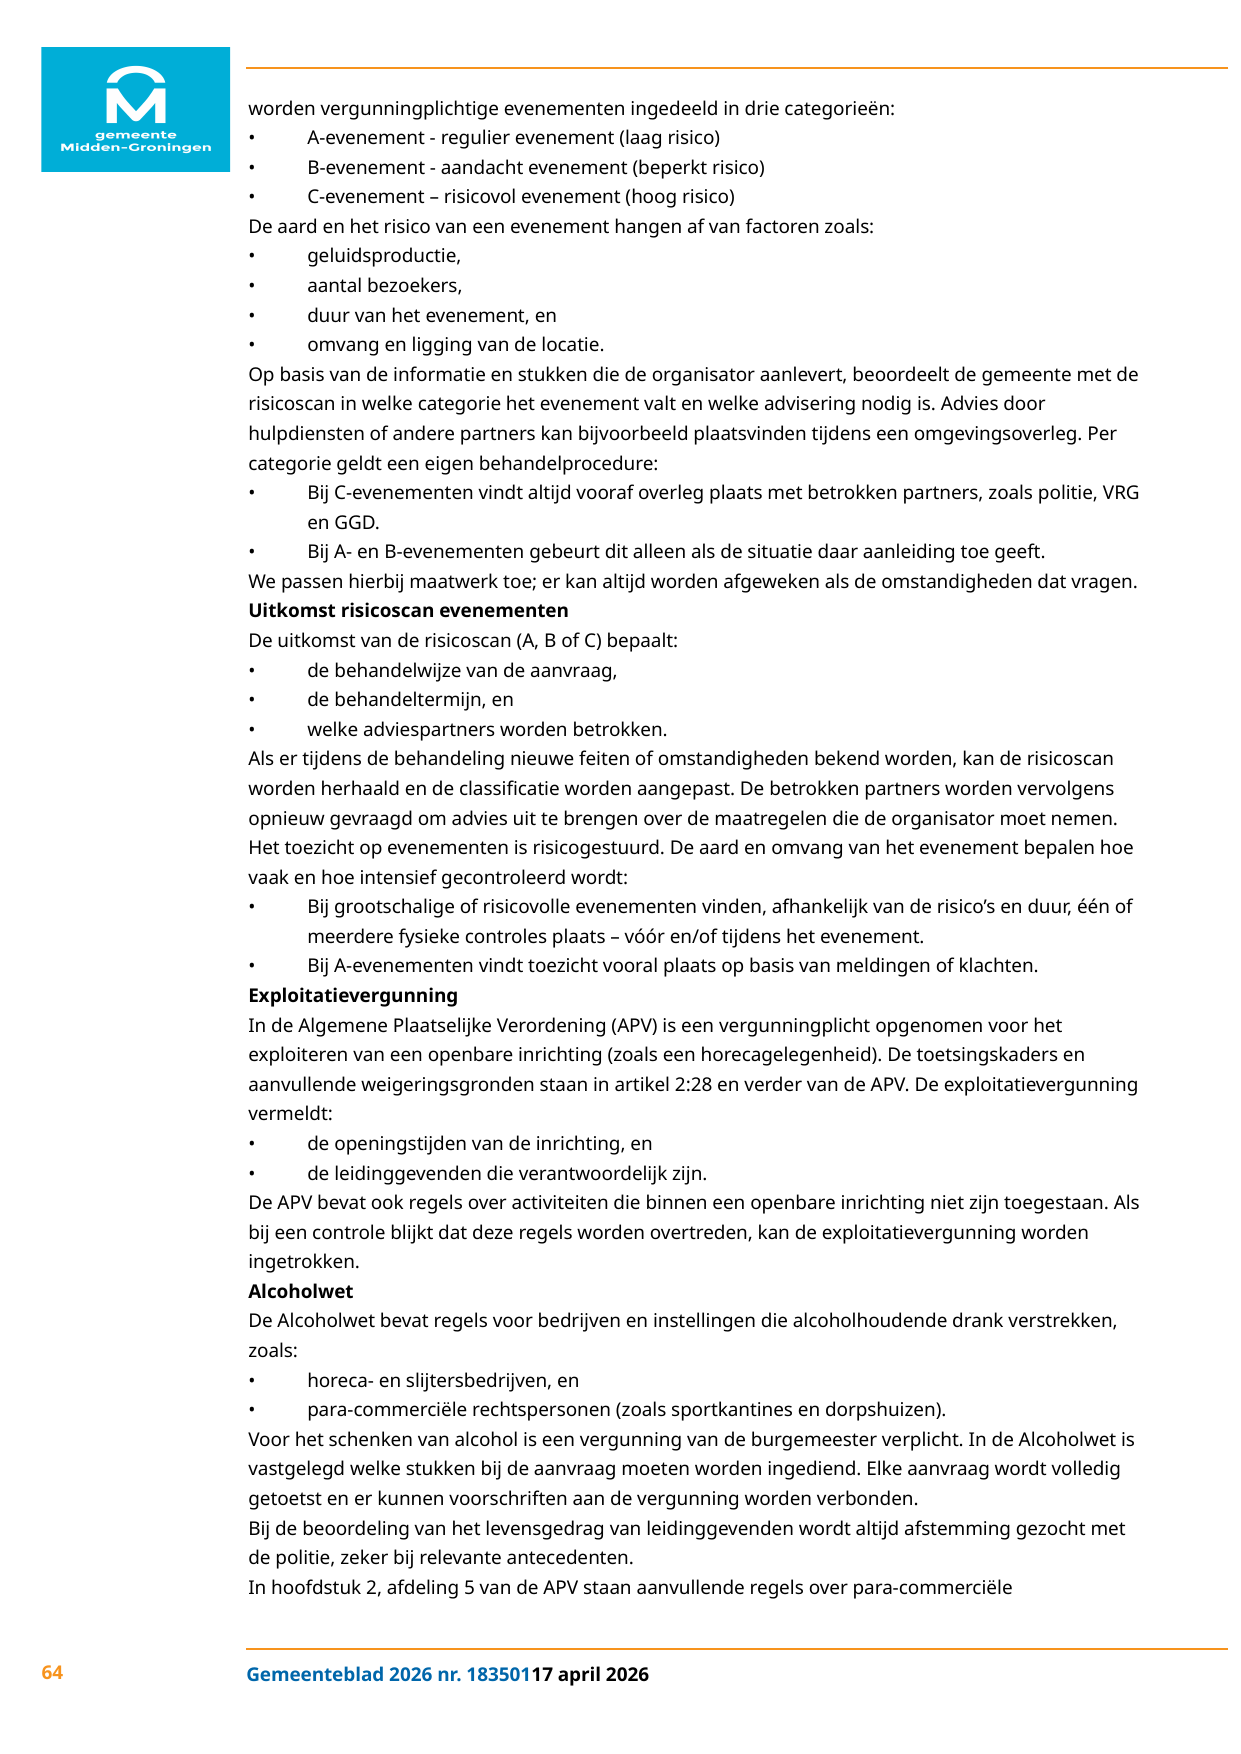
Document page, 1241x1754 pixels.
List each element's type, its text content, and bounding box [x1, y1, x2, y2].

list horeca- en slijtersbedrijven, en [248, 1367, 1152, 1393]
list Bij A-evenementen vindt toezicht vooral plaats op basis van meldingen of klachten. [248, 953, 1152, 978]
text worden vergunningplichtige evenementen ingedeeld in drie categorieën: [248, 95, 1152, 121]
text Voor het schenken van alcohol is een vergunning van de burgemeester verplicht. In de Alcoholwet is vastgelegd welke stukken bij de aanvraag moeten worden ingediend. Elke aanvraag wordt volledig getoetst en er kunnen voorschriften aan de vergunning worden verbonden. [248, 1426, 1152, 1511]
list de behandeltermijn, en [248, 686, 1152, 712]
text In de Algemene Plaatselijke Verordening (APV) is een vergunningplicht opgenomen voor het exploiteren van een openbare inrichting (zoals een horecagelegenheid). De toetsingskaders en aanvullende weigeringsgronden staan in artikel 2:28 en verder van de APV. De exploitatievergunning vermeldt: [248, 1012, 1152, 1126]
list Bij C-evenementen vindt altijd vooraf overleg plaats met betrokken partners, zoals politie, VRG en GGD. [248, 479, 1152, 535]
list A-evenement - regulier evenement (laag risico) [248, 124, 1152, 150]
list duur van het evenement, en [248, 302, 1152, 328]
text Uitkomst risicoscan evenementen [248, 598, 1152, 623]
picture [107, 89, 165, 122]
list welke adviespartners worden betrokken. [248, 716, 1152, 742]
text We passen hierbij maatwerk toe; er kan altijd worden afgeweken als de omstandigheden dat vragen. [248, 568, 1152, 594]
list aantal bezoekers, [248, 272, 1152, 298]
text Exploitatievergunning [248, 982, 1152, 1008]
list B-evenement - aandacht evenement (beperkt risico) [248, 154, 1152, 180]
text Op basis van de informatie en stukken die de organisator aanlevert, beoordeelt de gemeente met de risicoscan in welke categorie het evenement valt en welke advisering nodig is. Advies door hulpdiensten of andere partners kan bijvoorbeeld plaatsvinden tijdens een omgevingsoverleg. Per categorie geldt een eigen behandelprocedure: [248, 361, 1152, 476]
list de behandelwijze van de aanvraag, [248, 657, 1152, 683]
list Bij A- en B-evenementen gebeurt dit alleen als de situatie daar aanleiding toe geeft. [248, 538, 1152, 564]
list C-evenement – risicovol evenement (hoog risico) [248, 183, 1152, 209]
list para-commerciële rechtspersonen (zoals sportkantines en dorpshuizen). [248, 1396, 1152, 1422]
text Alcoholwet [248, 1278, 1152, 1304]
text De Alcoholwet bevat regels voor bedrijven en instellingen die alcoholhoudende drank verstrekken, zoals: [248, 1308, 1152, 1363]
text Bij de beoordeling van het levensgedrag van leidinggevenden wordt altijd afstemming gezocht met de politie, zeker bij relevante antecedenten. [248, 1515, 1152, 1570]
list de leidinggevenden die verantwoordelijk zijn. [248, 1160, 1152, 1186]
text Als er tijdens de behandeling nieuwe feiten of omstandigheden bekend worden, kan de risicoscan worden herhaald en de classificatie worden aangepast. De betrokken partners worden vervolgens opnieuw gevraagd om advies uit te brengen over de maatregelen die de organisator moet nemen. [248, 746, 1152, 831]
picture [184, 146, 190, 153]
text De aard en het risico van een evenement hangen af van factoren zoals: [248, 213, 1152, 239]
picture [108, 66, 164, 82]
text Het toezicht op evenementen is risicogestuurd. De aard en omvang van het evenement bepalen hoe vaak en hoe intensief gecontroleerd wordt: [248, 834, 1152, 890]
list geluidsproductie, [248, 243, 1152, 268]
text De APV bevat ook regels over activiteiten die binnen een openbare inrichting niet zijn toegestaan. Als bij een controle blijkt dat deze regels worden overtreden, kan de exploitatievergunning worden ingetrokken. [248, 1189, 1152, 1274]
text In hoofdstuk 2, afdeling 5 van de APV staan aanvullende regels over para-commerciële [248, 1574, 1152, 1600]
list Bij grootschalige of risicovolle evenementen vinden, afhankelijk van de risico’s en duur, één of meerdere fysieke controles plaats – vóór en/of tijdens het evenement. [248, 893, 1152, 949]
list de openingstijden van de inrichting, en [248, 1130, 1152, 1156]
text De uitkomst van de risicoscan (A, B of C) bepaalt: [248, 627, 1152, 653]
list omvang en ligging van de locatie. [248, 331, 1152, 357]
